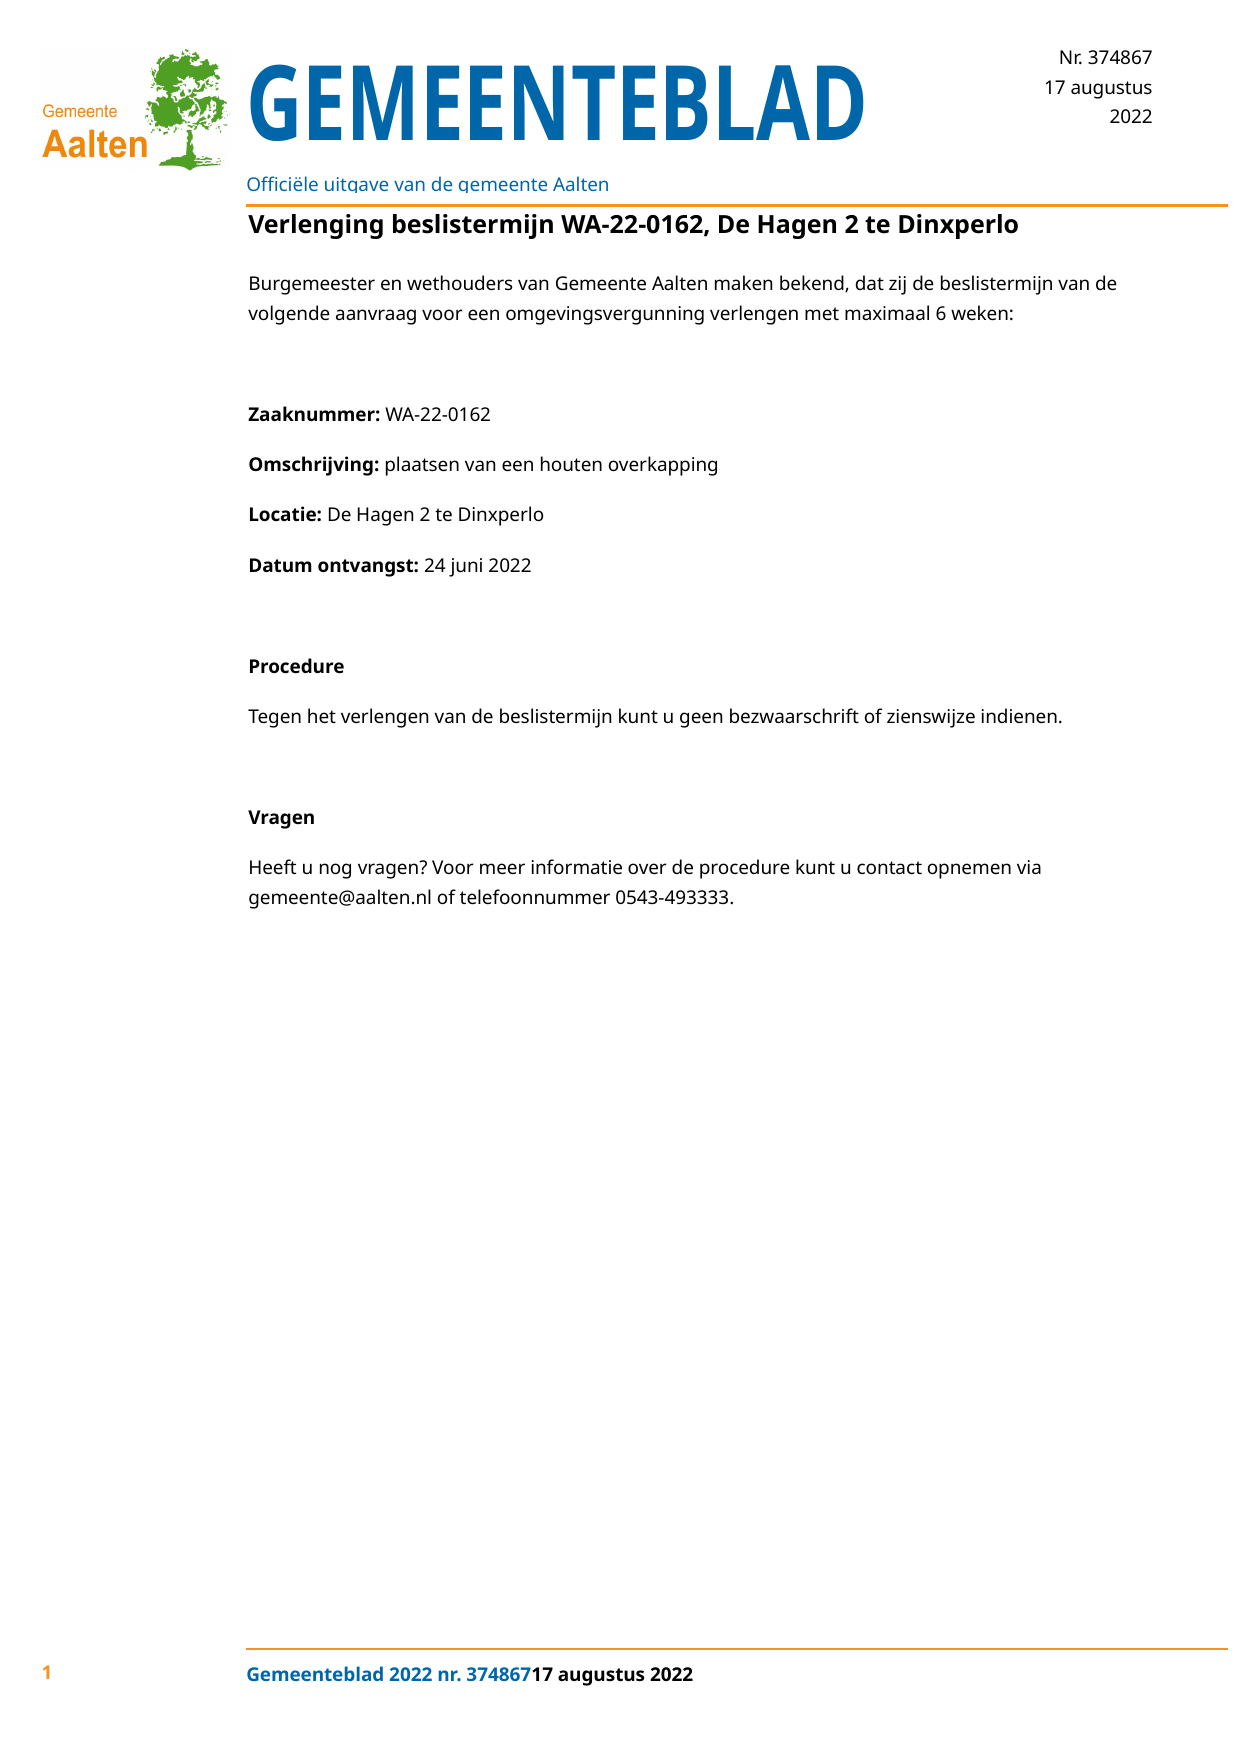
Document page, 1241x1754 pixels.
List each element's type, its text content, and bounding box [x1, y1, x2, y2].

text Burgemeester en wethouders van Gemeente Aalten maken bekend, dat zij de beslistermijn van de volgende aanvraag voor een omgevingsvergunning verlengen met maximaal 6 weken: [248, 270, 1152, 326]
text Omschrijving: plaatsen van een houten overkapping [248, 451, 1152, 477]
text Locatie: De Hagen 2 te Dinxperlo [248, 502, 1152, 527]
text Procedure [248, 653, 1152, 678]
text Verlenging beslistermijn WA-22-0162, De Hagen 2 te Dinxperlo [248, 207, 1152, 241]
text Tegen het verlengen van de beslistermijn kunt u geen bezwaarschrift of zienswijze indienen. [248, 703, 1152, 729]
text Datum ontvangst: 24 juni 2022 [248, 552, 1152, 578]
text Zaaknummer: WA-22-0162 [248, 401, 1152, 426]
text Vragen [248, 804, 1152, 830]
text Heeft u nog vragen? Voor meer informatie over de procedure kunt u contact opnemen via gemeente@aalten.nl of telefoonnummer 0543-493333. [248, 854, 1152, 910]
picture [41, 47, 231, 172]
